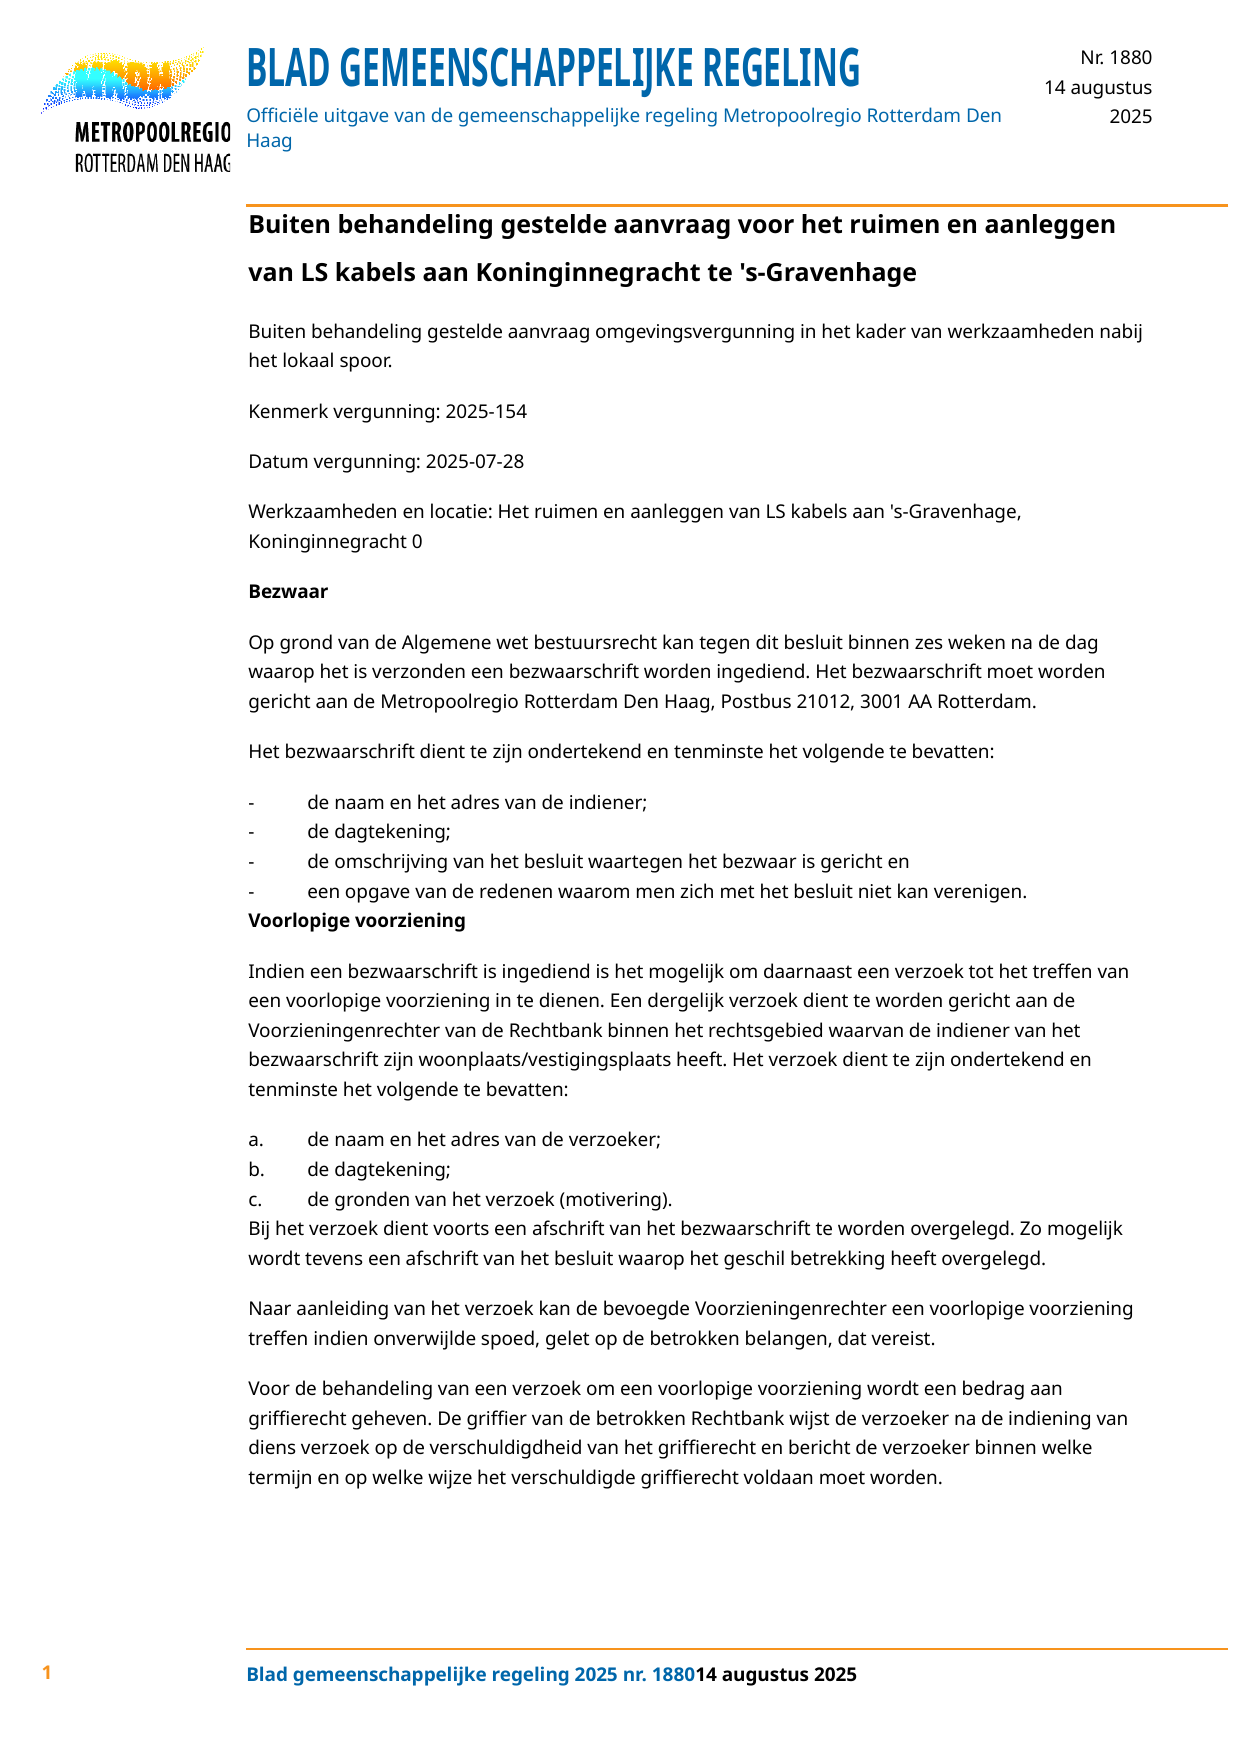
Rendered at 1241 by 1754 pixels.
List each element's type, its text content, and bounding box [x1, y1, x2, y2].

text Indien een bezwaarschrift is ingediend is het mogelijk om daarnaast een verzoek tot het treffen van een voorlopige voorziening in te dienen. Een dergelijk verzoek dient te worden gericht aan de Voorzieningenrechter van de Rechtbank binnen het rechtsgebied waarvan de indiener van het bezwaarschrift zijn woonplaats/vestigingsplaats heeft. Het verzoek dient te zijn ondertekend en tenminste het volgende te bevatten: [248, 958, 1152, 1102]
text Bij het verzoek dient voorts een afschrift van het bezwaarschrift te worden overgelegd. Zo mogelijk wordt tevens een afschrift van het besluit waarop het geschil betrekking heeft overgelegd. [248, 1215, 1152, 1271]
text Bezwaar [248, 579, 1152, 604]
list de dagtekening; [248, 819, 1152, 844]
picture [41, 47, 231, 172]
text Op grond van de Algemene wet bestuursrecht kan tegen dit besluit binnen zes weken na de dag waarop het is verzonden een bezwaarschrift worden ingediend. Het bezwaarschrift moet worden gericht aan de Metropoolregio Rotterdam Den Haag, Postbus 21012, 3001 AA Rotterdam. [248, 629, 1152, 714]
list de naam en het adres van de indiener; [248, 789, 1152, 815]
text Buiten behandeling gestelde aanvraag voor het ruimen en aanleggen van LS kabels aan Koninginnegracht te 's-Gravenhage [248, 207, 1152, 288]
text Het bezwaarschrift dient te zijn ondertekend en tenminste het volgende te bevatten: [248, 739, 1152, 764]
text Voor de behandeling van een verzoek om een voorlopige voorziening wordt een bedrag aan griffierecht geheven. De griffier van de betrokken Rechtbank wijst de verzoeker na de indiening van diens verzoek op de verschuldigdheid van het griffierecht en bericht de verzoeker binnen welke termijn en op welke wijze het verschuldigde griffierecht voldaan moet worden. [248, 1375, 1152, 1490]
list de gronden van het verzoek (motivering). [248, 1186, 1152, 1212]
list de omschrijving van het besluit waartegen het bezwaar is gericht en [248, 848, 1152, 874]
list de dagtekening; [248, 1156, 1152, 1182]
text Naar aanleiding van het verzoek kan de bevoegde Voorzieningenrechter een voorlopige voorziening treffen indien onverwijlde spoed, gelet op de betrokken belangen, dat vereist. [248, 1295, 1152, 1351]
list de naam en het adres van de verzoeker; [248, 1127, 1152, 1152]
text Kenmerk vergunning: 2025-154 [248, 398, 1152, 424]
text Voorlopige voorziening [248, 907, 1152, 933]
text Buiten behandeling gestelde aanvraag omgevingsvergunning in het kader van werkzaamheden nabij het lokaal spoor. [248, 318, 1152, 373]
list een opgave van de redenen waarom men zich met het besluit niet kan verenigen. [248, 878, 1152, 904]
text Werkzaamheden en locatie: Het ruimen en aanleggen van LS kabels aan 's-Gravenhage, Koninginnegracht 0 [248, 499, 1152, 554]
text Datum vergunning: 2025-07-28 [248, 448, 1152, 474]
